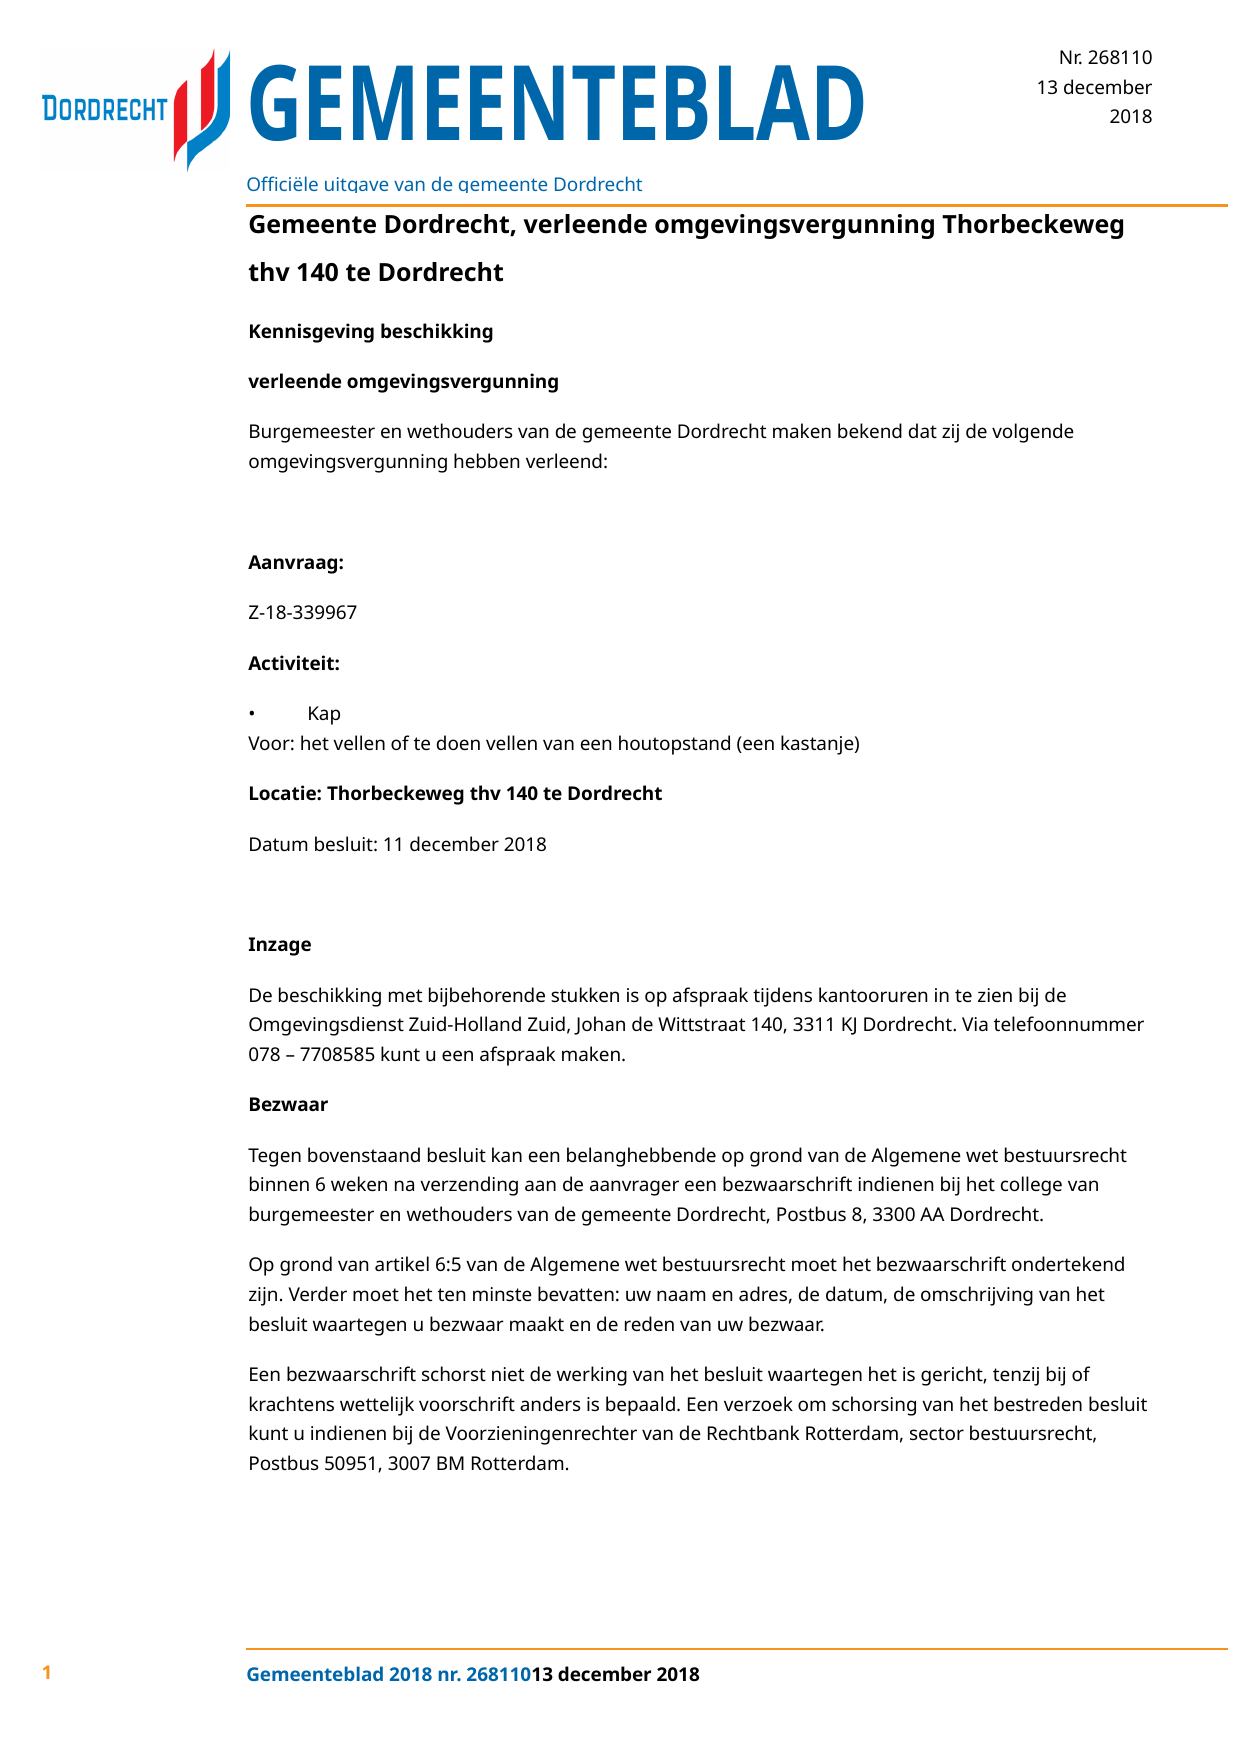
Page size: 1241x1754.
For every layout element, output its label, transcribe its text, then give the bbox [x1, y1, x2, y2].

picture [41, 47, 231, 172]
text Z-18-339967 [248, 599, 1152, 625]
text Locatie: Thorbeckeweg thv 140 te Dordrecht [248, 780, 1152, 806]
text Datum besluit: 11 december 2018 [248, 831, 1152, 857]
text Tegen bovenstaand besluit kan een belanghebbende op grond van de Algemene wet bestuursrecht binnen 6 weken na verzending aan de aanvrager een bezwaarschrift indienen bij het college van burgemeester en wethouders van de gemeente Dordrecht, Postbus 8, 3300 AA Dordrecht. [248, 1142, 1152, 1227]
text Kennisgeving beschikking [248, 318, 1152, 344]
text Voor: het vellen of te doen vellen van een houtopstand (een kastanje) [248, 730, 1152, 756]
text Op grond van artikel 6:5 van de Algemene wet bestuursrecht moet het bezwaarschrift ondertekend zijn. Verder moet het ten minste bevatten: uw naam en adres, de datum, de omschrijving van het besluit waartegen u bezwaar maakt en de reden van uw bezwaar. [248, 1252, 1152, 1337]
list Kap [248, 700, 1152, 726]
text Bezwaar [248, 1092, 1152, 1117]
text verleende omgevingsvergunning [248, 368, 1152, 394]
text Inzage [248, 932, 1152, 957]
text De beschikking met bijbehorende stukken is op afspraak tijdens kantooruren in te zien bij de Omgevingsdienst Zuid-Holland Zuid, Johan de Wittstraat 140, 3311 KJ Dordrecht. Via telefoonnummer 078 – 7708585 kunt u een afspraak maken. [248, 982, 1152, 1067]
text Aanvraag: [248, 549, 1152, 575]
text Activiteit: [248, 650, 1152, 676]
text Een bezwaarschrift schorst niet de werking van het besluit waartegen het is gericht, tenzij bij of krachtens wettelijk voorschrift anders is bepaald. Een verzoek om schorsing van het bestreden besluit kunt u indienen bij de Voorzieningenrechter van de Rechtbank Rotterdam, sector bestuursrecht, Postbus 50951, 3007 BM Rotterdam. [248, 1361, 1152, 1476]
text Gemeente Dordrecht, verleende omgevingsvergunning Thorbeckeweg thv 140 te Dordrecht [248, 207, 1152, 288]
text Burgemeester en wethouders van de gemeente Dordrecht maken bekend dat zij de volgende omgevingsvergunning hebben verleend: [248, 419, 1152, 474]
